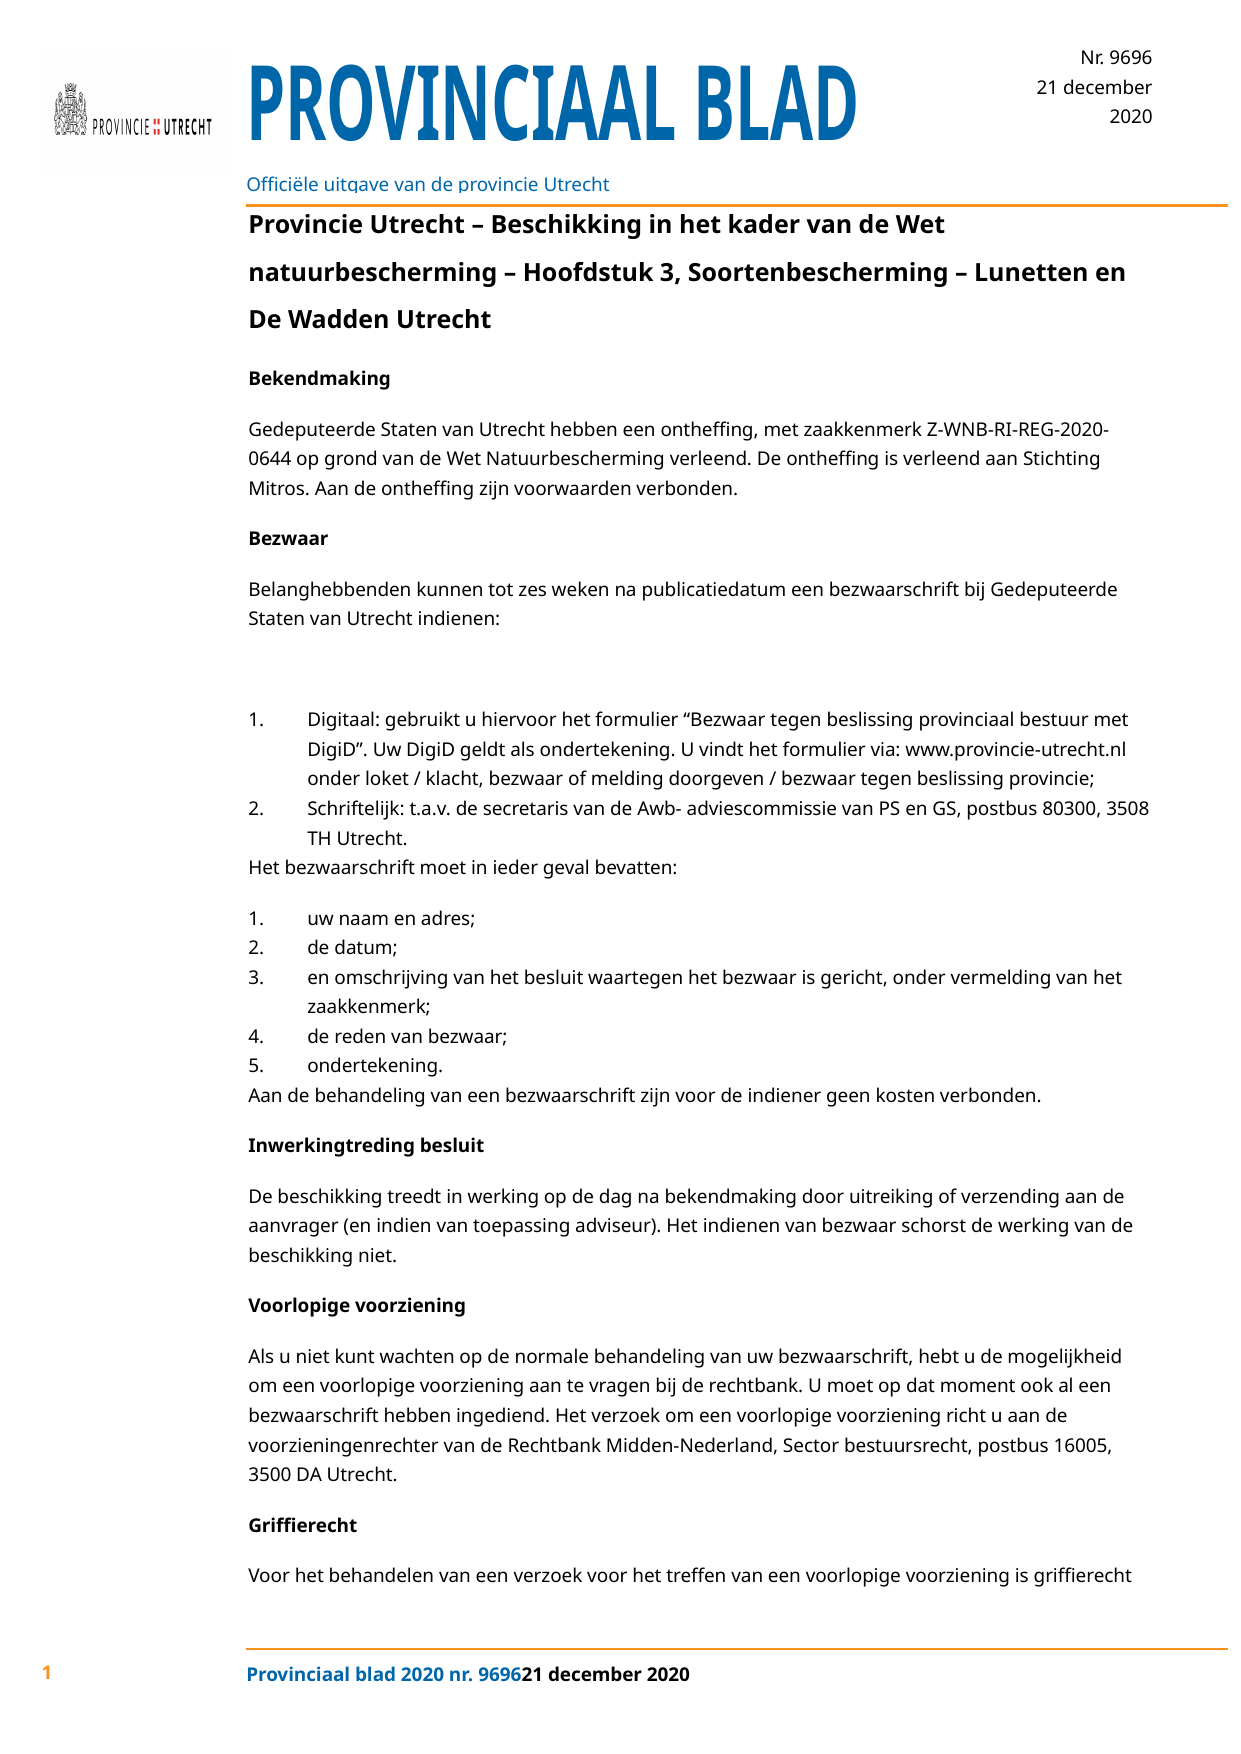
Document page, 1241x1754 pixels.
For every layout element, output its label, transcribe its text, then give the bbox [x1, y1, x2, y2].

list uw naam en adres; [248, 905, 1152, 930]
text Provincie Utrecht – Beschikking in het kader van de Wet natuurbescherming – Hoofdstuk 3, Soortenbescherming – Lunetten en De Wadden Utrecht [248, 207, 1152, 336]
text Voorlopige voorziening [248, 1293, 1152, 1318]
text Aan de behandeling van een bezwaarschrift zijn voor de indiener geen kosten verbonden. [248, 1082, 1152, 1108]
text Belanghebbenden kunnen tot zes weken na publicatiedatum een bezwaarschrift bij Gedeputeerde Staten van Utrecht indienen: [248, 576, 1152, 631]
text Griffierecht [248, 1512, 1152, 1537]
text Bezwaar [248, 526, 1152, 551]
list ondertekening. [248, 1053, 1152, 1078]
text Als u niet kunt wachten op de normale behandeling van uw bezwaarschrift, hebt u de mogelijkheid om een voorlopige voorziening aan te vragen bij de rechtbank. U moet op dat moment ook al een bezwaarschrift hebben ingediend. Het verzoek om een voorlopige voorziening richt u aan de voorzieningenrechter van de Rechtbank Midden-Nederland, Sector bestuursrecht, postbus 16005, 3500 DA Utrecht. [248, 1343, 1152, 1487]
list de reden van bezwaar; [248, 1023, 1152, 1049]
text De beschikking treedt in werking op de dag na bekendmaking door uitreiking of verzending aan de aanvrager (en indien van toepassing adviseur). Het indienen van bezwaar schorst de werking van de beschikking niet. [248, 1183, 1152, 1268]
text Voor het behandelen van een verzoek voor het treffen van een voorlopige voorziening is griffierecht [248, 1562, 1152, 1588]
list Schriftelijk: t.a.v. de secretaris van de Awb- adviescommissie van PS en GS, postbus 80300, 3508 TH Utrecht. [248, 795, 1152, 850]
text Bekendmaking [248, 366, 1152, 391]
list en omschrijving van het besluit waartegen het bezwaar is gericht, onder vermelding van het zaakkenmerk; [248, 964, 1152, 1019]
text Gedeputeerde Staten van Utrecht hebben een ontheffing, met zaakkenmerk Z-WNB-RI-REG-2020-0644 op grond van de Wet Natuurbescherming verleend. De ontheffing is verleend aan Stichting Mitros. Aan de ontheffing zijn voorwaarden verbonden. [248, 416, 1152, 501]
picture [41, 47, 231, 172]
text Inwerkingtreding besluit [248, 1133, 1152, 1158]
list de datum; [248, 934, 1152, 960]
list Digitaal: gebruikt u hiervoor het formulier “Bezwaar tegen beslissing provinciaal bestuur met DigiD”. Uw DigiD geldt als ondertekening. U vindt het formulier via: www.provincie-utrecht.nl onder loket / klacht, bezwaar of melding doorgeven / bezwaar tegen beslissing provincie; [248, 706, 1152, 791]
text Het bezwaarschrift moet in ieder geval bevatten: [248, 854, 1152, 880]
